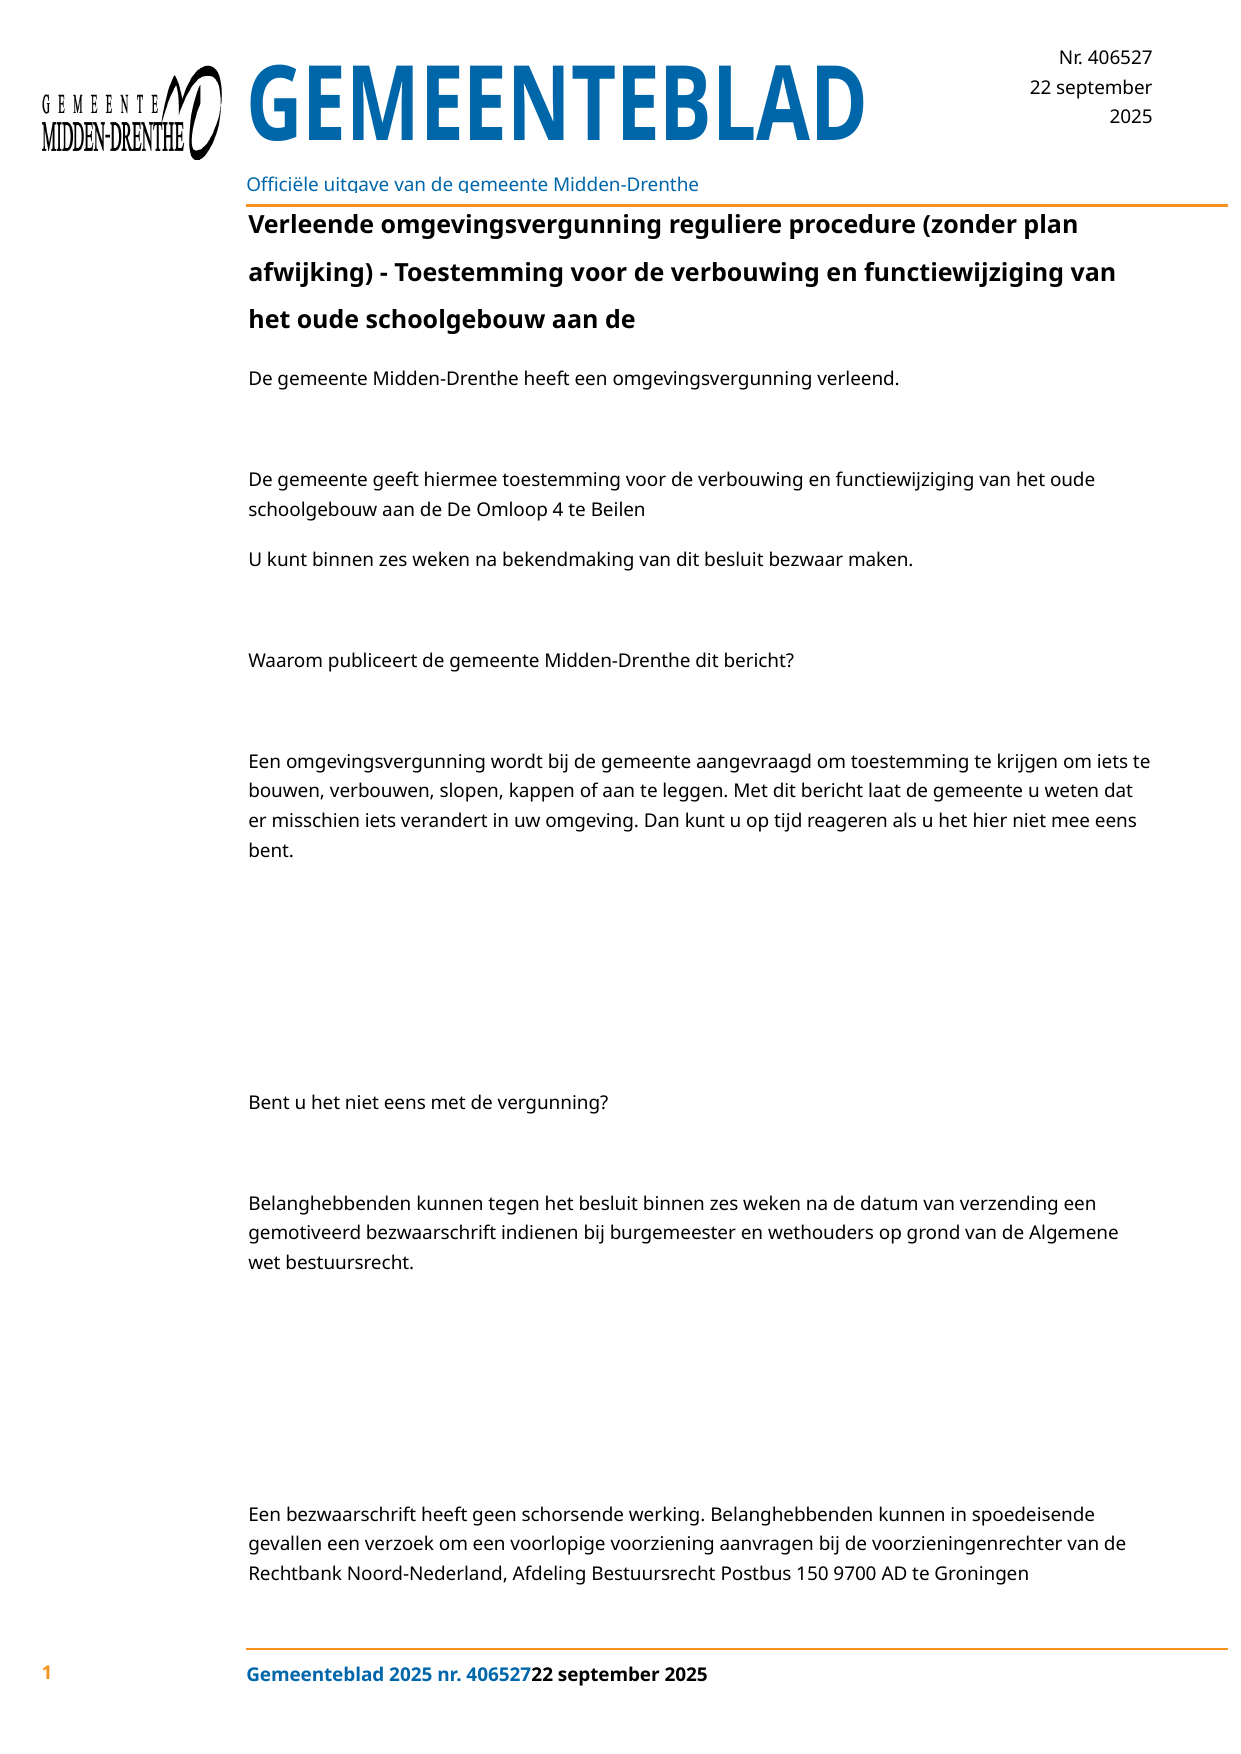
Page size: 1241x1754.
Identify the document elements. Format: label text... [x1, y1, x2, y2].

text Verleende omgevingsvergunning reguliere procedure (zonder plan afwijking) - Toestemming voor de verbouwing en functiewijziging van het oude schoolgebouw aan de [248, 207, 1152, 336]
text Belanghebbenden kunnen tegen het besluit binnen zes weken na de datum van verzending een gemotiveerd bezwaarschrift indienen bij burgemeester en wethouders op grond van de Algemene wet bestuursrecht. [248, 1190, 1152, 1274]
text Waarom publiceert de gemeente Midden-Drenthe dit bericht? [248, 647, 1152, 673]
text Een bezwaarschrift heeft geen schorsende werking. Belanghebbenden kunnen in spoedeisende gevallen een verzoek om een voorlopige voorziening aanvragen bij de voorzieningenrechter van de Rechtbank Noord-Nederland, Afdeling Bestuursrecht Postbus 150 9700 AD te Groningen [248, 1501, 1152, 1586]
text De gemeente Midden-Drenthe heeft een omgevingsvergunning verleend. [248, 366, 1152, 391]
text U kunt binnen zes weken na bekendmaking van dit besluit bezwaar maken. [248, 546, 1152, 572]
picture [41, 47, 231, 172]
text Een omgevingsvergunning wordt bij de gemeente aangevraagd om toestemming te krijgen om iets te bouwen, verbouwen, slopen, kappen of aan te leggen. Met dit bericht laat de gemeente u weten dat er misschien iets verandert in uw omgeving. Dan kunt u op tijd reageren als u het hier niet mee eens bent. [248, 748, 1152, 862]
text Bent u het niet eens met de vergunning? [248, 1089, 1152, 1114]
text De gemeente geeft hiermee toestemming voor de verbouwing en functiewijziging van het oude schoolgebouw aan de De Omloop 4 te Beilen [248, 466, 1152, 522]
